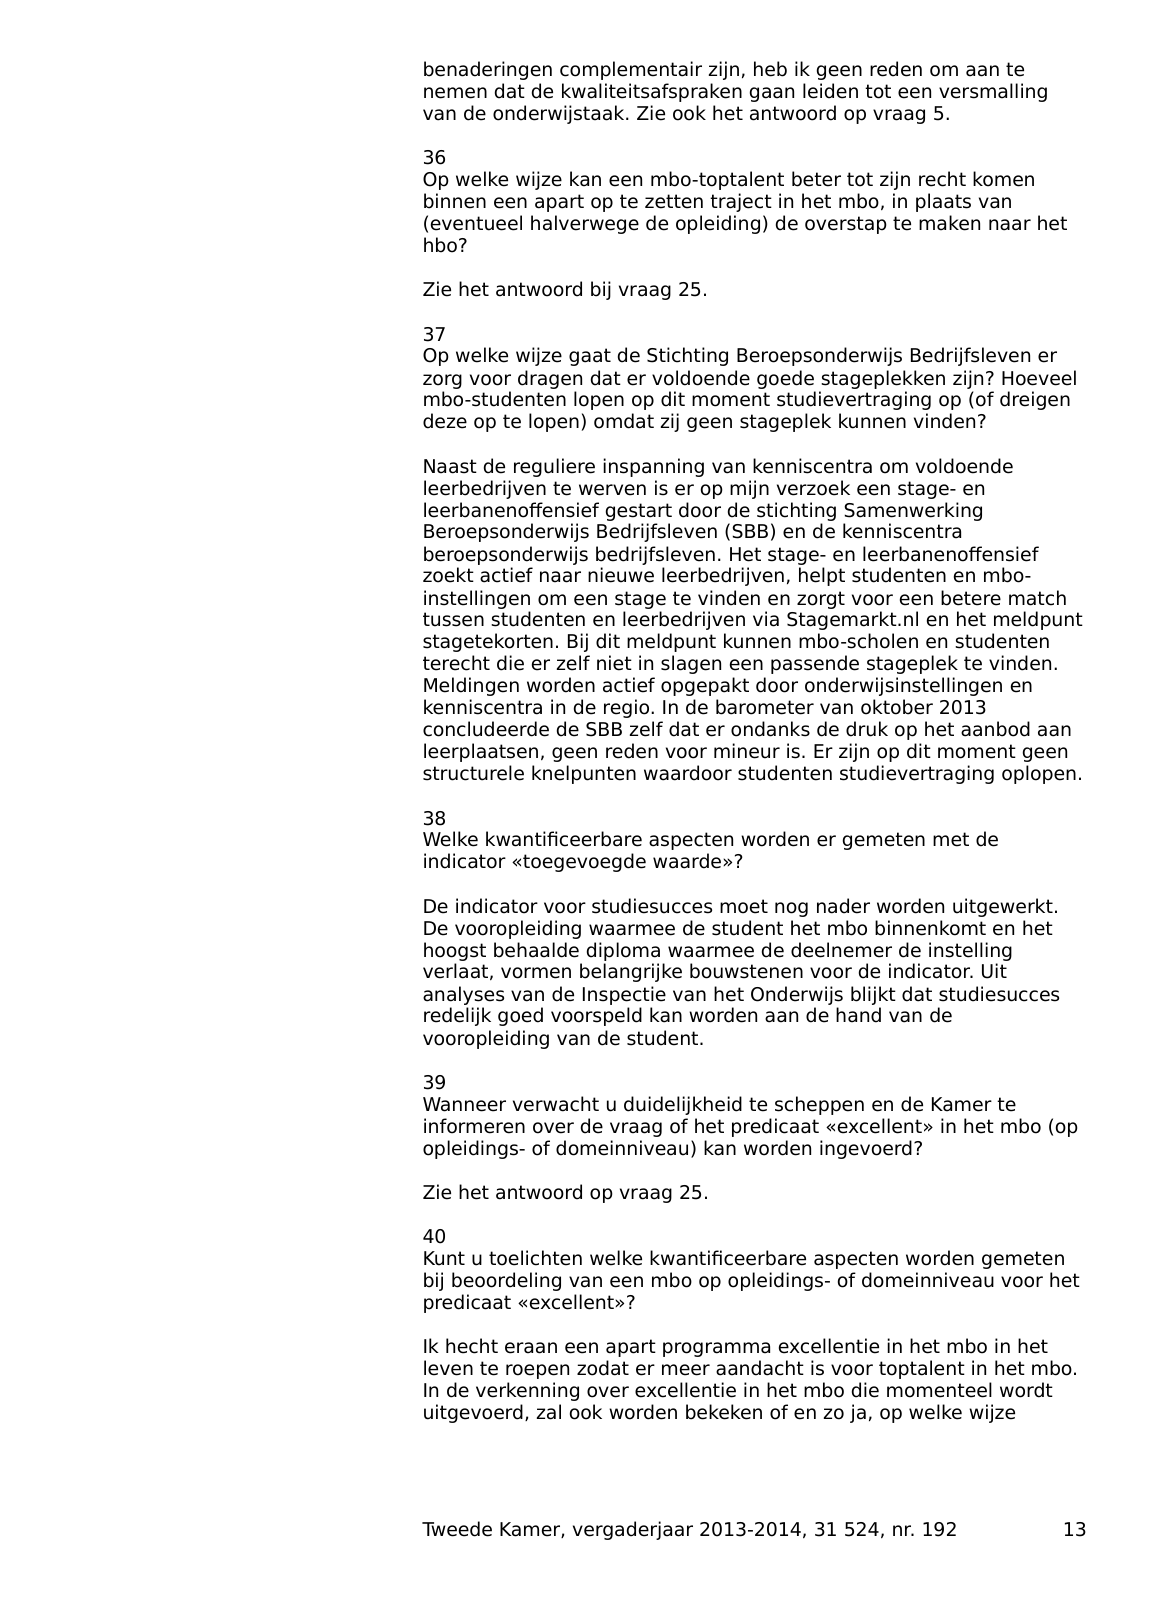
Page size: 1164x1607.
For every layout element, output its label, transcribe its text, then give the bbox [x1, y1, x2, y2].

text Wanneer verwacht u duidelijkheid te scheppen en de Kamer te informeren over de vraag of het predicaat «excellent» in het mbo (op opleidings- of domeinniveau) kan worden ingevoerd? [422, 1093, 1087, 1159]
text 37 [422, 323, 1087, 345]
text Zie het antwoord op vraag 25. [422, 1182, 1087, 1204]
text 40 [422, 1226, 1087, 1248]
text Welke kwantificeerbare aspecten worden er gemeten met de indicator «toegevoegde waarde»? [422, 829, 1087, 873]
text Op welke wijze kan een mbo-toptalent beter tot zijn recht komen binnen een apart op te zetten traject in het mbo, in plaats van (eventueel halverwege de opleiding) de overstap te maken naar het hbo? [422, 169, 1087, 257]
text 36 [422, 147, 1087, 169]
text benaderingen complementair zijn, heb ik geen reden om aan te nemen dat de kwaliteitsafspraken gaan leiden tot een versmalling van de onderwijstaak. Zie ook het antwoord op vraag 5. [422, 59, 1087, 125]
text Kunt u toelichten welke kwantificeerbare aspecten worden gemeten bij beoordeling van een mbo op opleidings- of domeinniveau voor het predicaat «excellent»? [422, 1248, 1087, 1314]
text Ik hecht eraan een apart programma excellentie in het mbo in het leven te roepen zodat er meer aandacht is voor toptalent in het mbo. In de verkenning over excellentie in het mbo die momenteel wordt uitgevoerd, zal ook worden bekeken of en zo ja, op welke wijze [422, 1336, 1087, 1424]
text Op welke wijze gaat de Stichting Beroepsonderwijs Bedrijfsleven er zorg voor dragen dat er voldoende goede stageplekken zijn? Hoeveel mbo-studenten lopen op dit moment studievertraging op (of dreigen deze op te lopen) omdat zij geen stageplek kunnen vinden? [422, 345, 1087, 433]
text Zie het antwoord bij vraag 25. [422, 279, 1087, 301]
text 39 [422, 1072, 1087, 1093]
text De indicator voor studiesucces moet nog nader worden uitgewerkt. De vooropleiding waarmee de student het mbo binnenkomt en het hoogst behaalde diploma waarmee de deelnemer de instelling verlaat, vormen belangrijke bouwstenen voor de indicator. Uit analyses van de Inspectie van het Onderwijs blijkt dat studiesucces redelijk goed voorspeld kan worden aan de hand van de vooropleiding van de student. [422, 896, 1087, 1049]
text 38 [422, 807, 1087, 829]
text Naast de reguliere inspanning van kenniscentra om voldoende leerbedrijven te werven is er op mijn verzoek een stage- en leerbanenoffensief gestart door de stichting Samenwerking Beroepsonderwijs Bedrijfsleven (SBB) en de kenniscentra beroepsonderwijs bedrijfsleven. Het stage- en leerbanenoffensief zoekt actief naar nieuwe leerbedrijven, helpt studenten en mbo-instellingen om een stage te vinden en zorgt voor een betere match tussen studenten en leerbedrijven via Stagemarkt.nl en het meldpunt stagetekorten. Bij dit meldpunt kunnen mbo-scholen en studenten terecht die er zelf niet in slagen een passende stageplek te vinden. Meldingen worden actief opgepakt door onderwijsinstellingen en kenniscentra in de regio. In de barometer van oktober 2013 concludeerde de SBB zelf dat er ondanks de druk op het aanbod aan leerplaatsen, geen reden voor mineur is. Er zijn op dit moment geen structurele knelpunten waardoor studenten studievertraging oplopen. [422, 456, 1087, 785]
